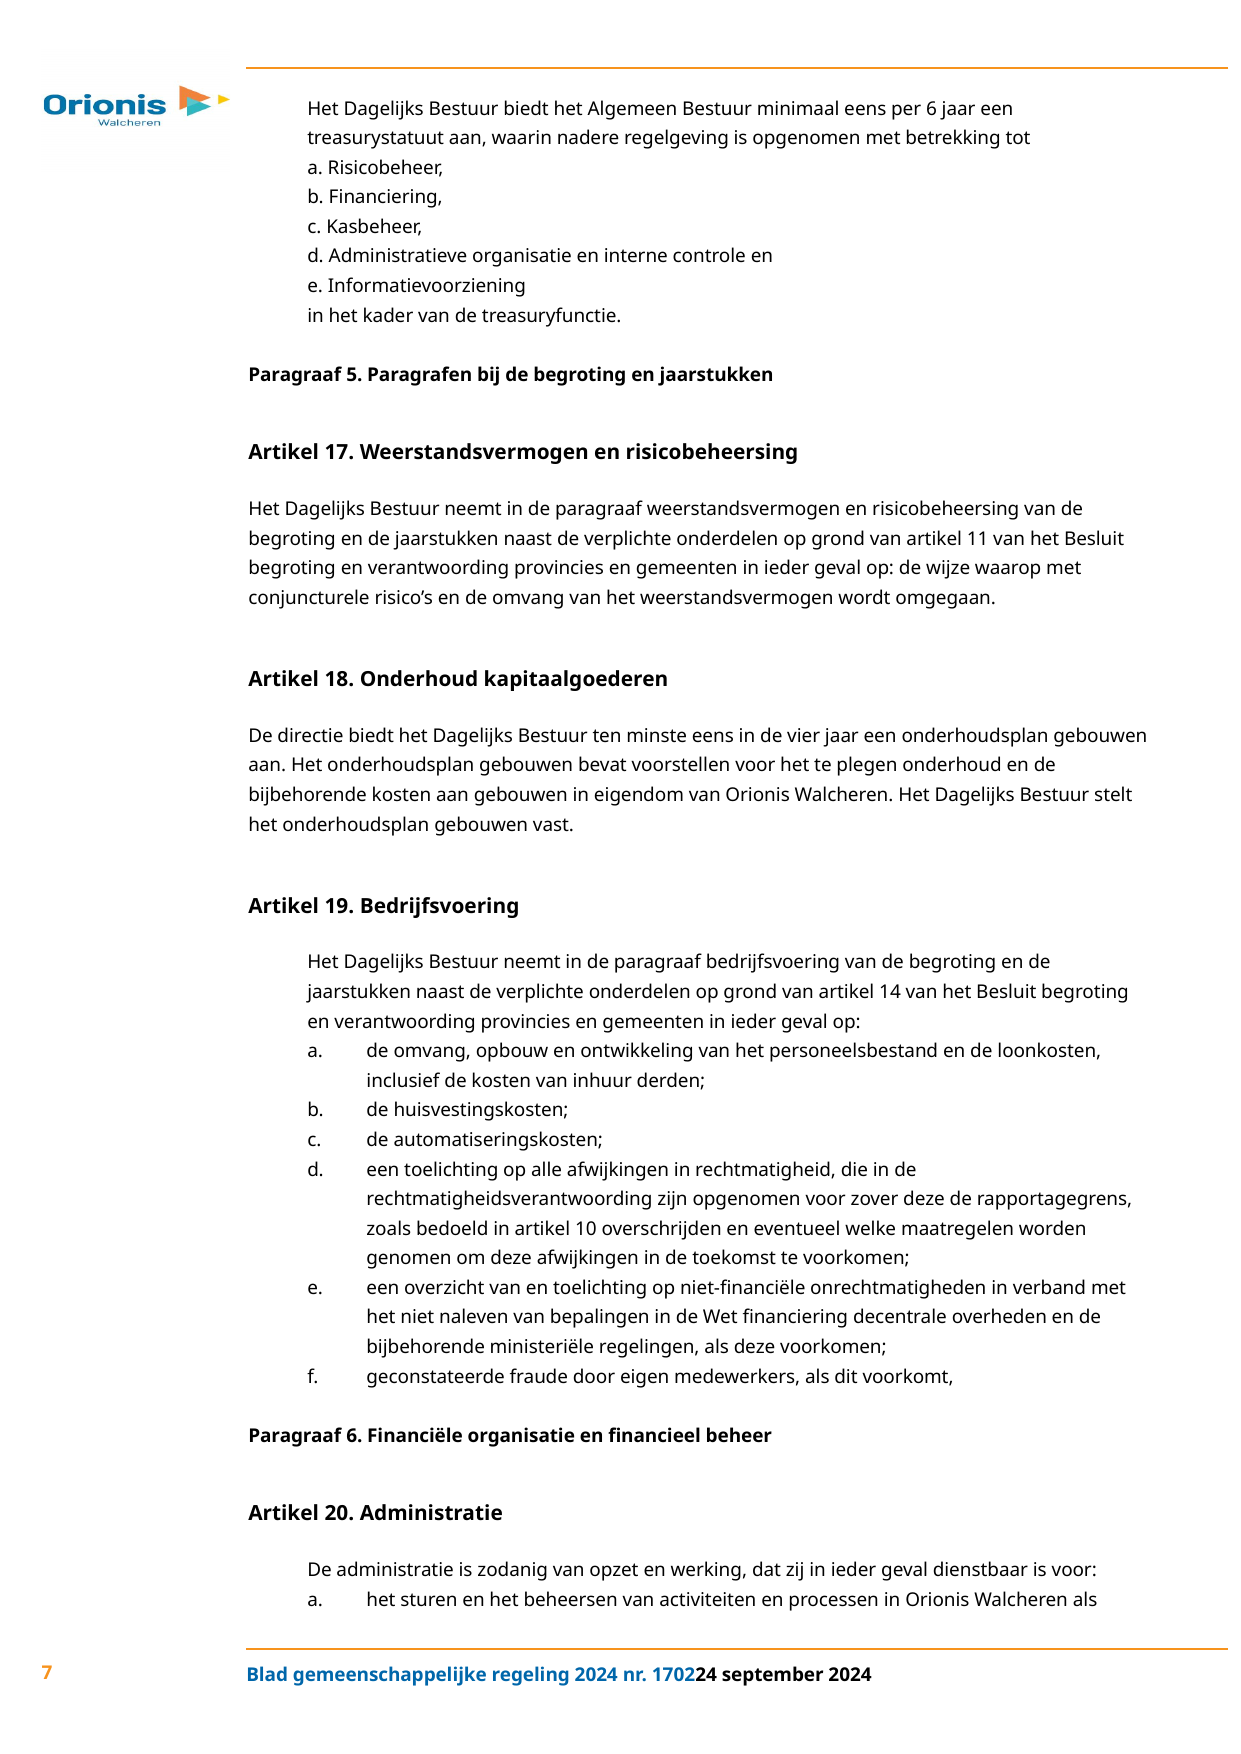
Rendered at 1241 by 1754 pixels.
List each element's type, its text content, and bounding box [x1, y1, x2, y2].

picture [41, 47, 231, 172]
list een toelichting op alle afwijkingen in rechtmatigheid, die in de rechtmatigheidsverantwoording zijn opgenomen voor zover deze de rapportagegrens, zoals bedoeld in artikel 10 overschrijden en eventueel welke maatregelen worden genomen om deze afwijkingen in de toekomst te voorkomen; [307, 1156, 1152, 1270]
list c. Kasbeheer, [248, 213, 1152, 239]
list een overzicht van en toelichting op niet-financiële onrechtmatigheden in verband met het niet naleven van bepalingen in de Wet financiering decentrale overheden en de bijbehorende ministeriële regelingen, als deze voorkomen; [307, 1274, 1152, 1359]
text Artikel 19. Bedrijfsvoering [248, 891, 1152, 919]
list Het Dagelijks Bestuur neemt in de paragraaf bedrijfsvoering van de begroting en de jaarstukken naast de verplichte onderdelen op grond van artikel 14 van het Besluit begroting en verantwoording provincies en gemeenten in ieder geval op: [248, 949, 1152, 1034]
list a. Risicobeheer, [248, 154, 1152, 180]
list geconstateerde fraude door eigen medewerkers, als dit voorkomt, [307, 1363, 1152, 1389]
list b. Financiering, [248, 183, 1152, 209]
text Artikel 20. Administratie [248, 1498, 1152, 1527]
list Het Dagelijks Bestuur biedt het Algemeen Bestuur minimaal eens per 6 jaar een treasurystatuut aan, waarin nadere regelgeving is opgenomen met betrekking tot [248, 95, 1152, 150]
list in het kader van de treasuryfunctie. [248, 302, 1152, 328]
text Paragraaf 6. Financiële organisatie en financieel beheer [248, 1422, 1152, 1448]
list e. Informatievoorziening [248, 272, 1152, 298]
text De directie biedt het Dagelijks Bestuur ten minste eens in de vier jaar een onderhoudsplan gebouwen aan. Het onderhoudsplan gebouwen bevat voorstellen voor het te plegen onderhoud en de bijbehorende kosten aan gebouwen in eigendom van Orionis Walcheren. Het Dagelijks Bestuur stelt het onderhoudsplan gebouwen vast. [248, 722, 1152, 836]
list De administratie is zodanig van opzet en werking, dat zij in ieder geval dienstbaar is voor: [248, 1556, 1152, 1582]
list d. Administratieve organisatie en interne controle en [248, 243, 1152, 268]
list de huisvestingskosten; [307, 1097, 1152, 1122]
text Paragraaf 5. Paragrafen bij de begroting en jaarstukken [248, 361, 1152, 387]
list de automatiseringskosten; [307, 1126, 1152, 1152]
list het sturen en het beheersen van activiteiten en processen in Orionis Walcheren als [307, 1586, 1152, 1612]
list de omvang, opbouw en ontwikkeling van het personeelsbestand en de loonkosten, inclusief de kosten van inhuur derden; [307, 1037, 1152, 1093]
text Artikel 17. Weerstandsvermogen en risicobeheersing [248, 437, 1152, 466]
text Het Dagelijks Bestuur neemt in de paragraaf weerstandsvermogen en risicobeheersing van de begroting en de jaarstukken naast de verplichte onderdelen op grond van artikel 11 van het Besluit begroting en verantwoording provincies en gemeenten in ieder geval op: de wijze waarop met conjuncturele risico’s en de omvang van het weerstandsvermogen wordt omgegaan. [248, 495, 1152, 610]
text Artikel 18. Onderhoud kapitaalgoederen [248, 664, 1152, 692]
